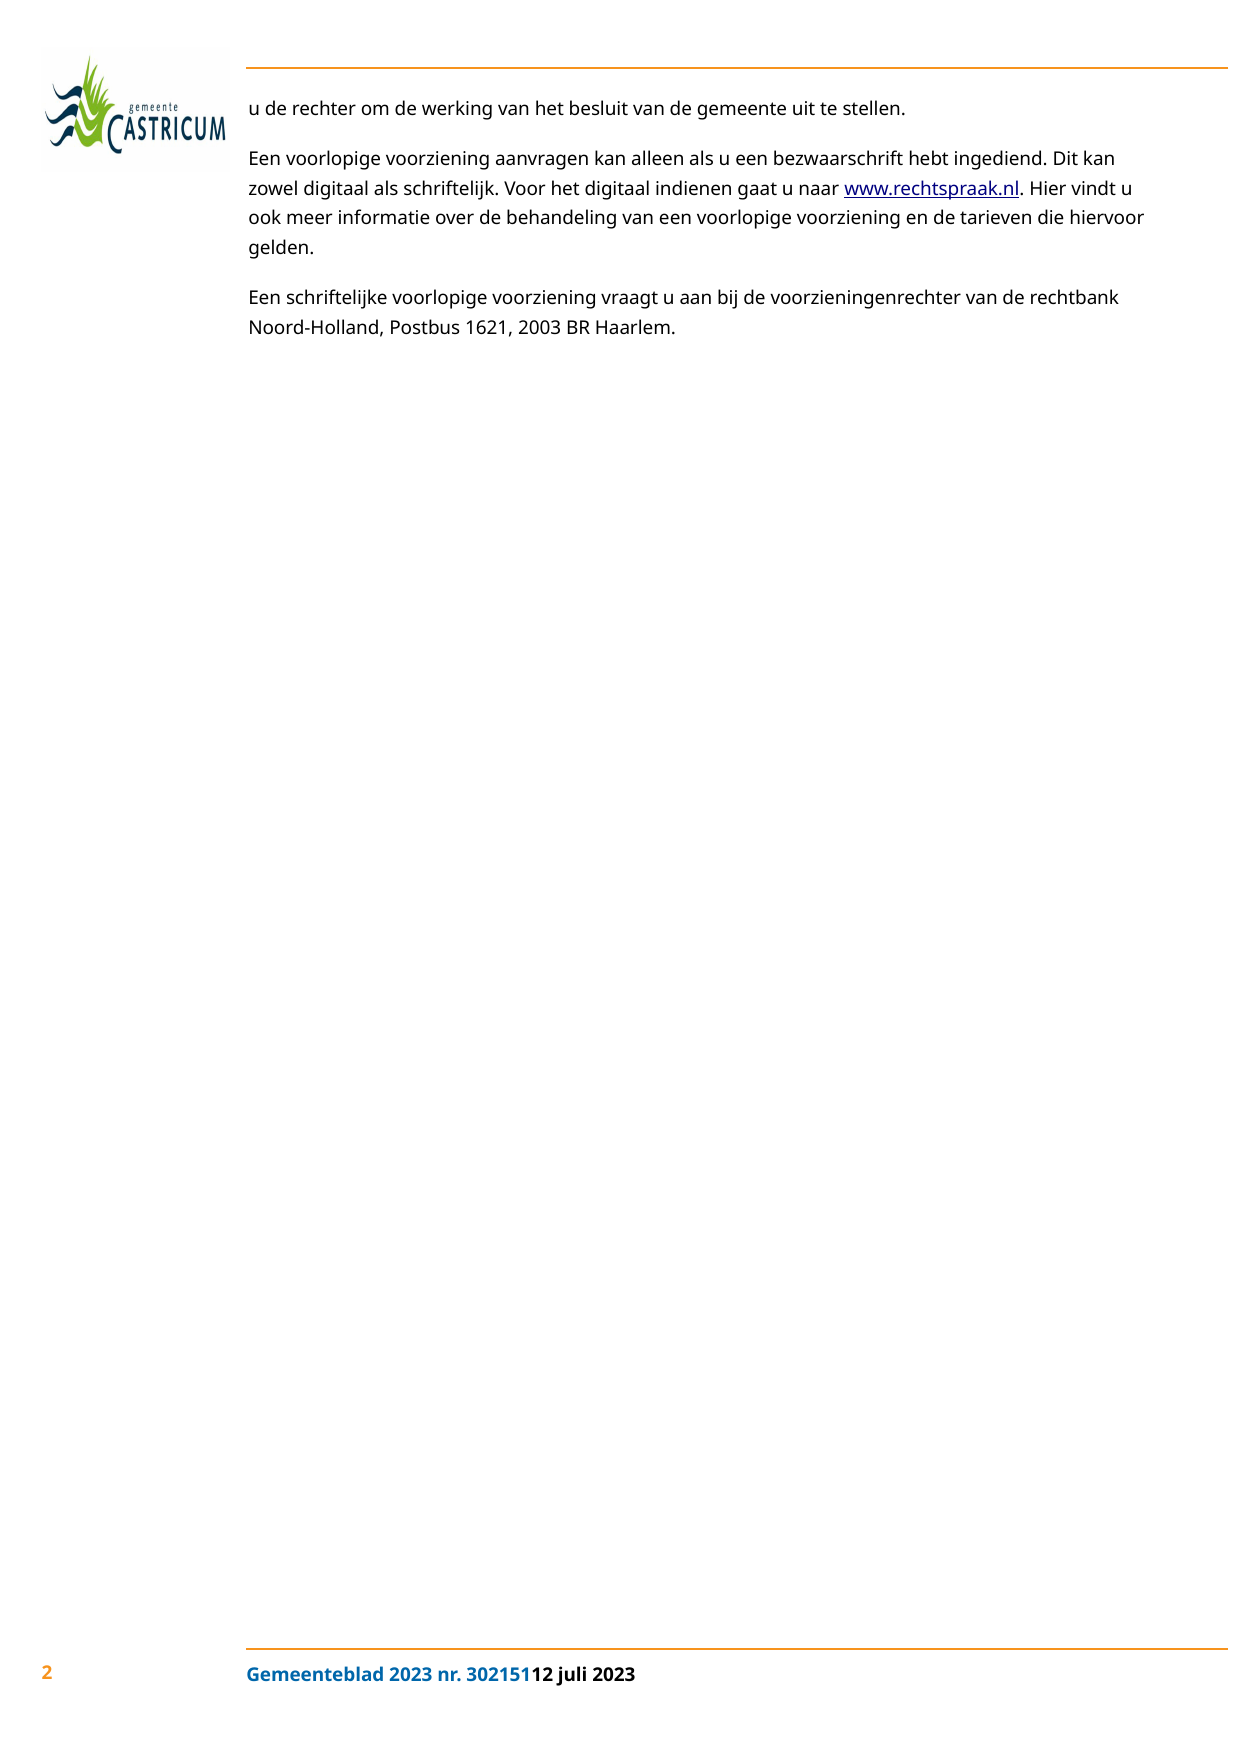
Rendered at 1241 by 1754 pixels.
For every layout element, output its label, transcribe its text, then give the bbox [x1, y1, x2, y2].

text Een schriftelijke voorlopige voorziening vraagt u aan bij de voorzieningenrechter van de rechtbank Noord-Holland, Postbus 1621, 2003 BR Haarlem. [248, 284, 1152, 340]
text Een voorlopige voorziening aanvragen kan alleen als u een bezwaarschrift hebt ingediend. Dit kan zowel digitaal als schriftelijk. Voor het digitaal indienen gaat u naar www.rechtspraak.nl. Hier vindt u ook meer informatie over de behandeling van een voorlopige voorziening en de tarieven die hiervoor gelden. [248, 145, 1152, 260]
text u de rechter om de werking van het besluit van de gemeente uit te stellen. [248, 95, 1152, 121]
picture [41, 47, 231, 172]
